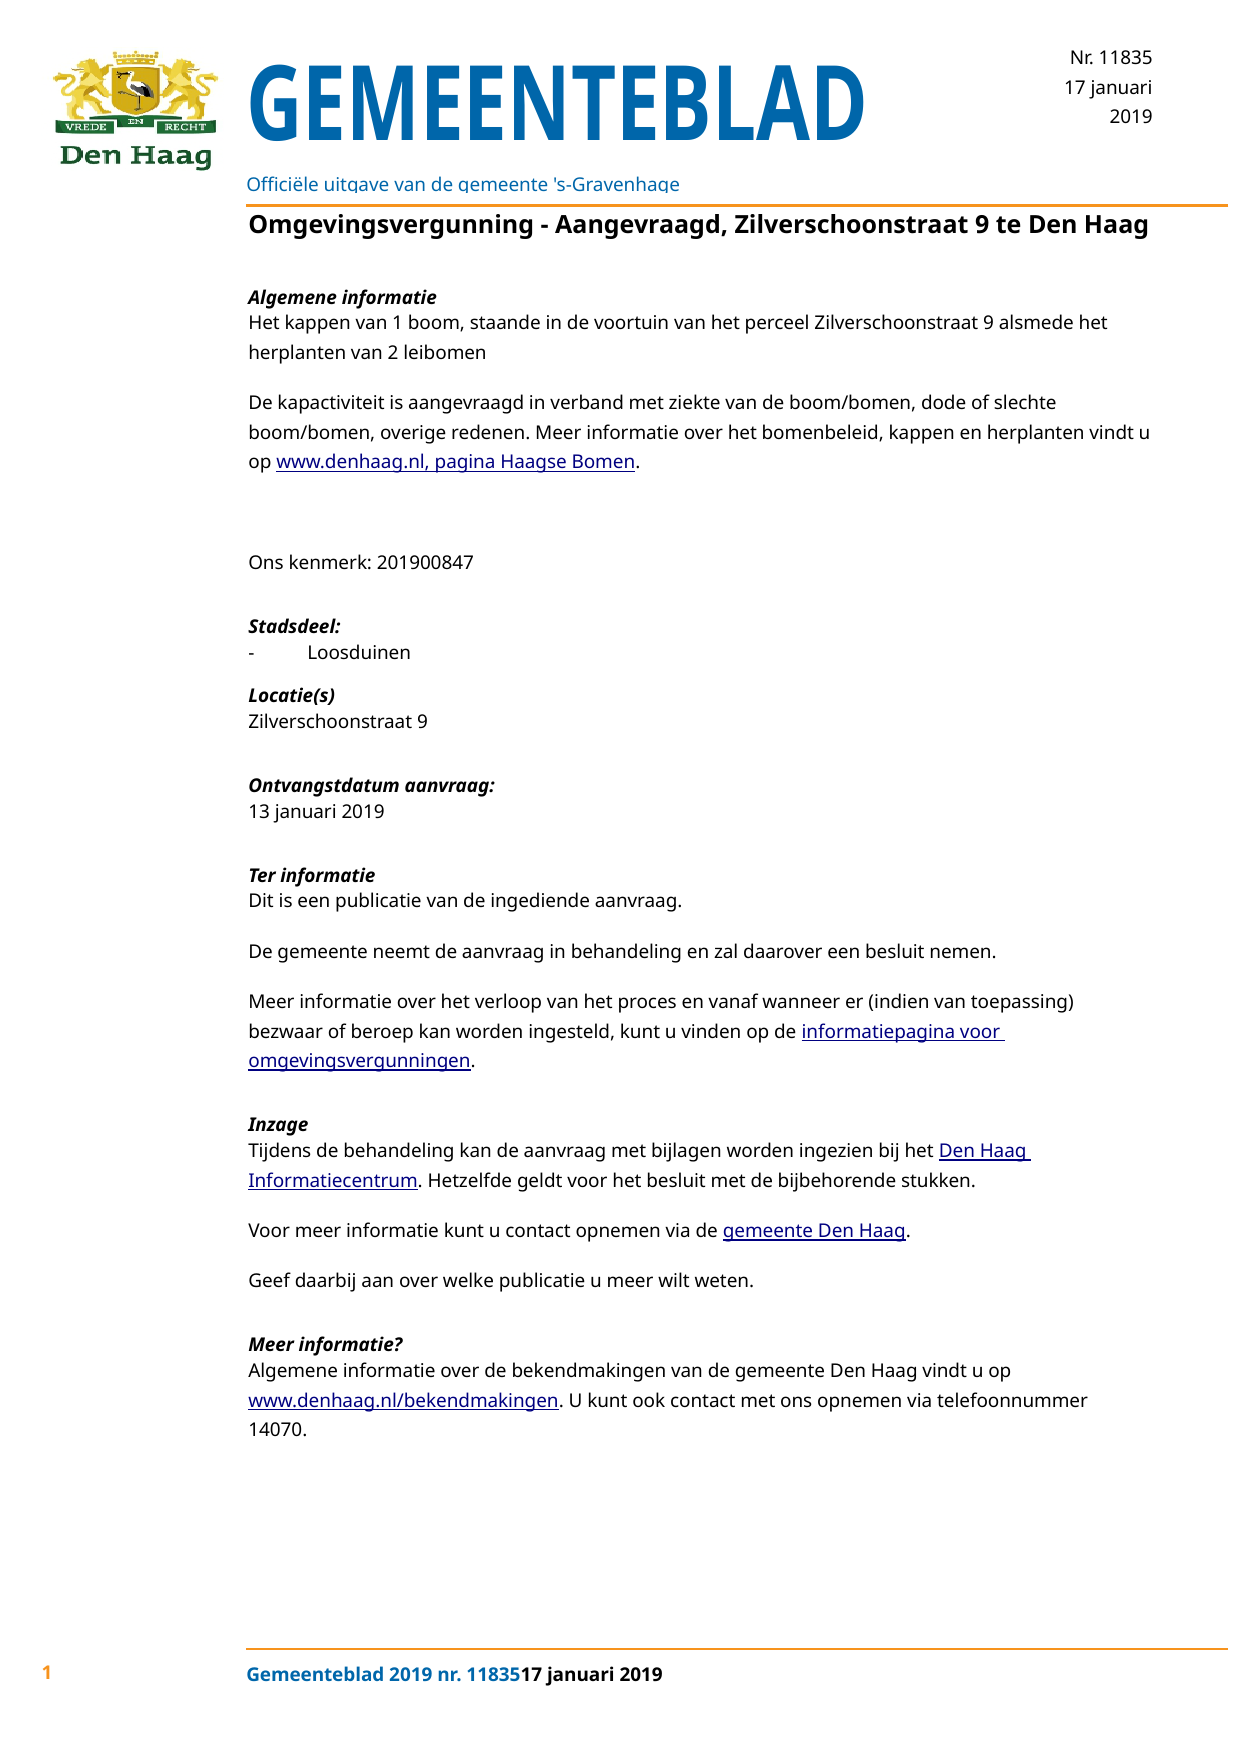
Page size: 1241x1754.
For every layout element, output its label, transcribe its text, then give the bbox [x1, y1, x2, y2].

text Algemene informatie over de bekendmakingen van de gemeente Den Haag vindt u op www.denhaag.nl/bekendmakingen. U kunt ook contact met ons opnemen via telefoonnummer 14070. [248, 1357, 1152, 1442]
list Loosduinen [248, 639, 1152, 665]
text Inzage [248, 1111, 1152, 1137]
text 13 januari 2019 [248, 798, 1152, 823]
text Zilverschoonstraat 9 [248, 708, 1152, 734]
text Tijdens de behandeling kan de aanvraag met bijlagen worden ingezien bij het Den Haag Informatiecentrum. Hetzelfde geldt voor het besluit met de bijbehorende stukken. [248, 1137, 1152, 1192]
text Meer informatie over het verloop van het proces en vanaf wanneer er (indien van toepassing) bezwaar of beroep kan worden ingesteld, kunt u vinden op de informatiepagina voor omgevingsvergunningen. [248, 988, 1152, 1073]
text Ontvangstdatum aanvraag: [248, 772, 1152, 798]
text Locatie(s) [248, 682, 1152, 708]
text Omgevingsvergunning - Aangevraagd, Zilverschoonstraat 9 te Den Haag [248, 207, 1152, 241]
text Voor meer informatie kunt u contact opnemen via de gemeente Den Haag. [248, 1217, 1152, 1243]
text De kapactiviteit is aangevraagd in verband met ziekte van de boom/bomen, dode of slechte boom/bomen, overige redenen. Meer informatie over het bomenbeleid, kappen en herplanten vindt u op www.denhaag.nl, pagina Haagse Bomen. [248, 389, 1152, 474]
text Het kappen van 1 boom, staande in de voortuin van het perceel Zilverschoonstraat 9 alsmede het herplanten van 2 leibomen [248, 309, 1152, 365]
picture [41, 47, 231, 172]
text Algemene informatie [248, 284, 1152, 309]
text Ter informatie [248, 862, 1152, 887]
text Meer informatie? [248, 1332, 1152, 1357]
text Dit is een publicatie van de ingediende aanvraag. [248, 887, 1152, 913]
text De gemeente neemt de aanvraag in behandeling en zal daarover een besluit nemen. [248, 938, 1152, 964]
text Stadsdeel: [248, 613, 1152, 639]
text Ons kenmerk: 201900847 [248, 549, 1152, 575]
text Geef daarbij aan over welke publicatie u meer wilt weten. [248, 1268, 1152, 1293]
